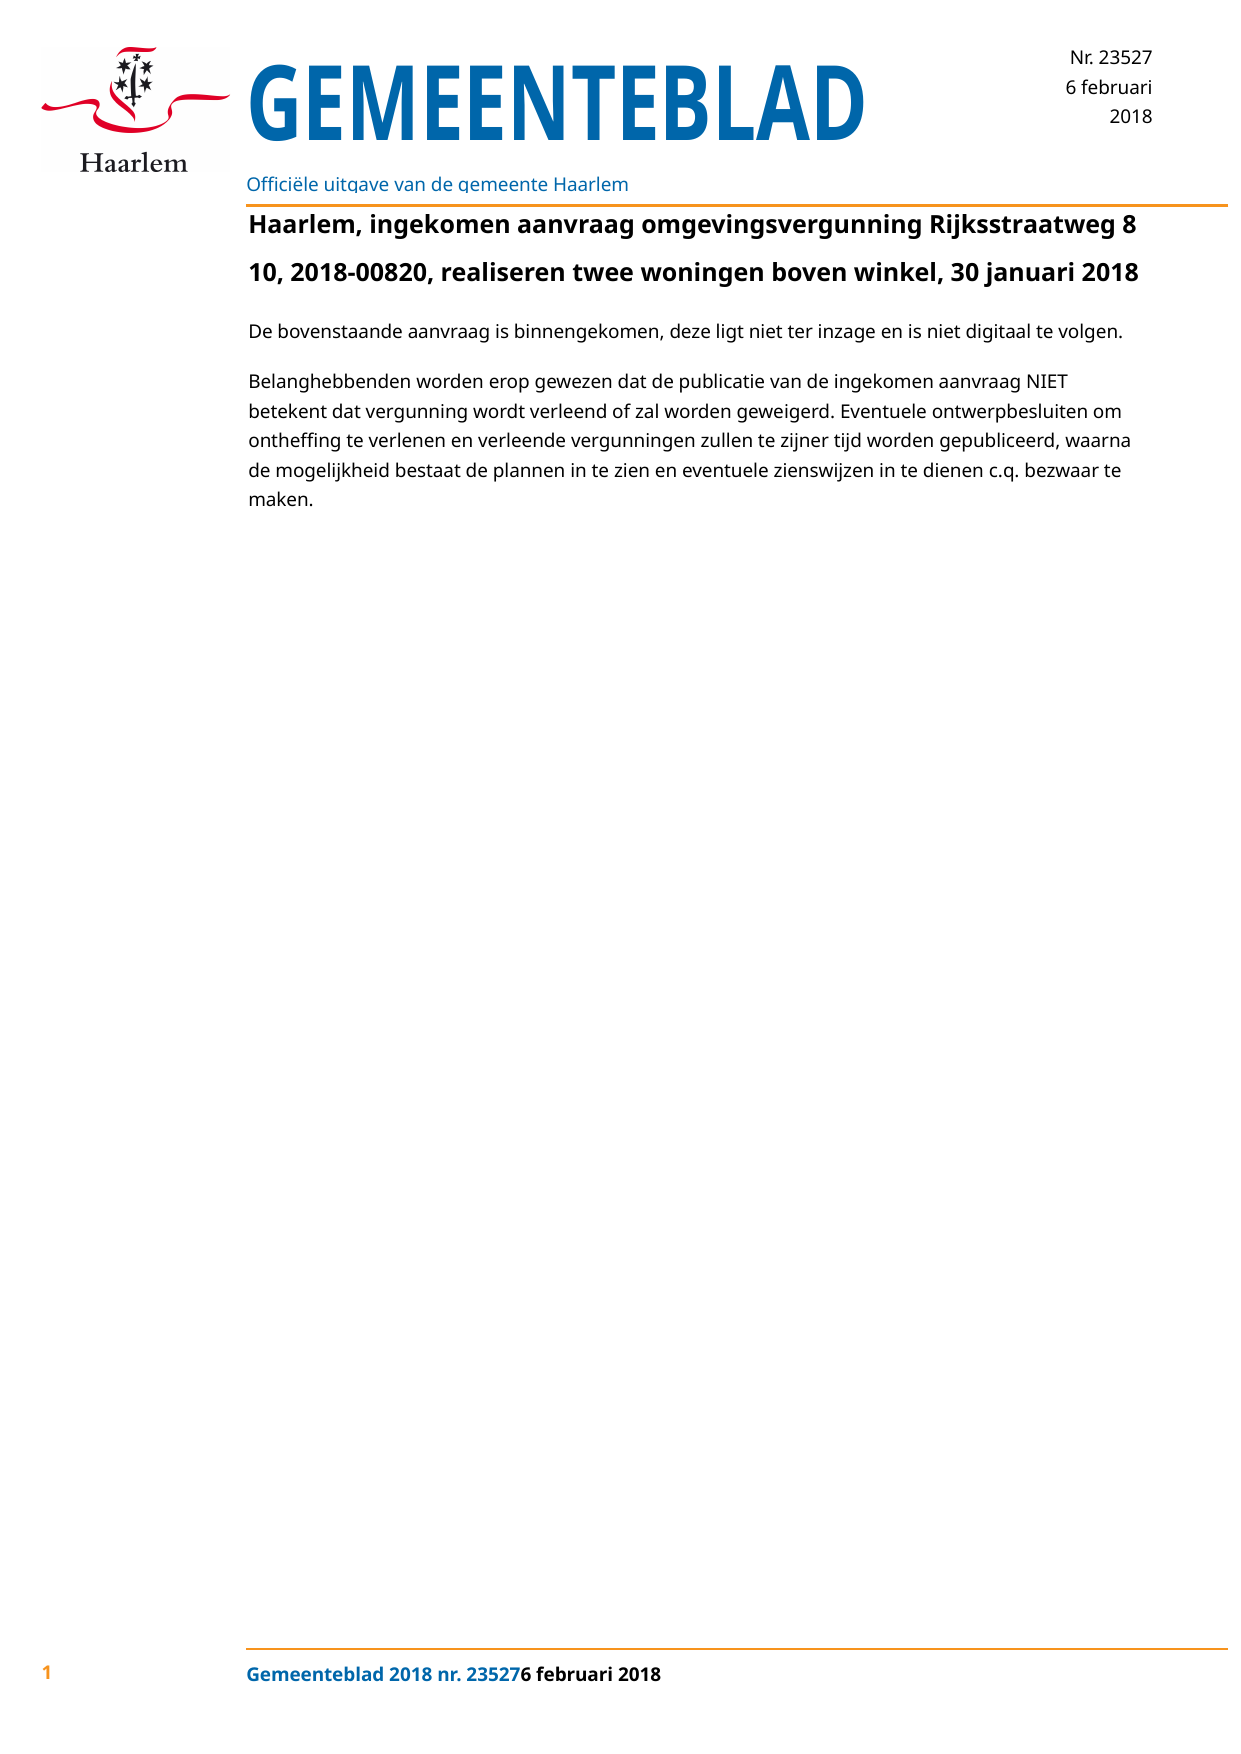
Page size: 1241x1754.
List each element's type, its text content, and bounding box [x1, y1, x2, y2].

text Haarlem, ingekomen aanvraag omgevingsvergunning Rijksstraatweg 8 10, 2018-00820, realiseren twee woningen boven winkel, 30 januari 2018 [248, 207, 1152, 288]
picture [41, 47, 231, 172]
text Belanghebbenden worden erop gewezen dat de publicatie van de ingekomen aanvraag NIET betekent dat vergunning wordt verleend of zal worden geweigerd. Eventuele ontwerpbesluiten om ontheffing te verlenen en verleende vergunningen zullen te zijner tijd worden gepubliceerd, waarna de mogelijkheid bestaat de plannen in te zien en eventuele zienswijzen in te dienen c.q. bezwaar te maken. [248, 368, 1152, 512]
text De bovenstaande aanvraag is binnengekomen, deze ligt niet ter inzage en is niet digitaal te volgen. [248, 318, 1152, 344]
